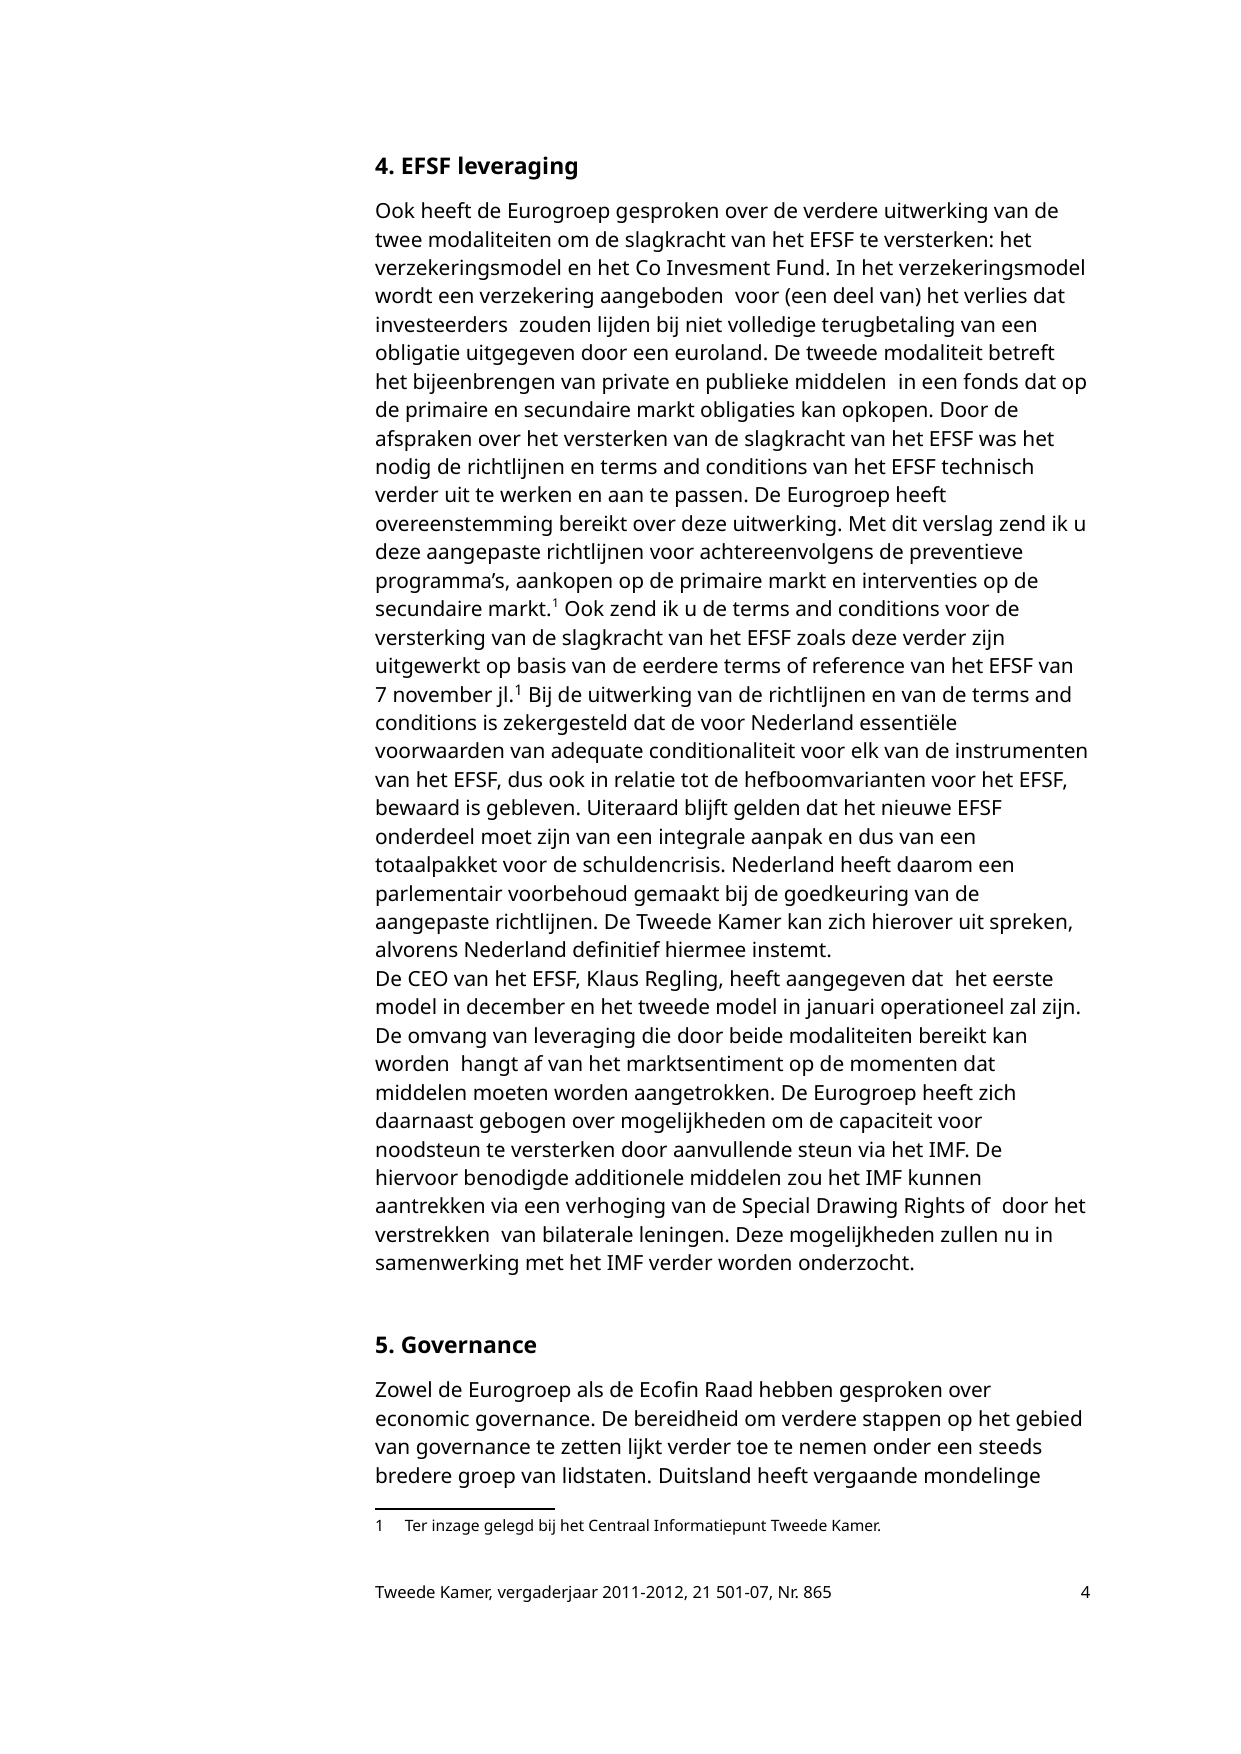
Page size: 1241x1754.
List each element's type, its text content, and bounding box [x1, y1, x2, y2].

subtitle 4. EFSF leveraging [375, 150, 1090, 181]
text Ter inzage gelegd bij het Centraal Informatiepunt Tweede Kamer. [375, 1508, 1090, 1536]
text De CEO van het EFSF, Klaus Regling, heeft aangegeven dat het eerste model in december en het tweede model in januari operationeel zal zijn. De omvang van leveraging die door beide modaliteiten bereikt kan worden hangt af van het marktsentiment op de momenten dat middelen moeten worden aangetrokken. De Eurogroep heeft zich daarnaast gebogen over mogelijkheden om de capaciteit voor noodsteun te versterken door aanvullende steun via het IMF. De hiervoor benodigde additionele middelen zou het IMF kunnen aantrekken via een verhoging van de Special Drawing Rights of door het verstrekken van bilaterale leningen. Deze mogelijkheden zullen nu in samenwerking met het IMF verder worden onderzocht. [375, 964, 1090, 1277]
text Zowel de Eurogroep als de Ecofin Raad hebben gesproken over economic governance. De bereidheid om verdere stappen op het gebied van governance te zetten lijkt verder toe te nemen onder een steeds bredere groep van lidstaten. Duitsland heeft vergaande mondelinge [375, 1376, 1090, 1489]
subtitle 5. Governance [375, 1329, 1090, 1361]
text Ook heeft de Eurogroep gesproken over de verdere uitwerking van de twee modaliteiten om de slagkracht van het EFSF te versterken: het verzekeringsmodel en het Co Invesment Fund. In het verzekeringsmodel wordt een verzekering aangeboden voor (een deel van) het verlies dat investeerders zouden lijden bij niet volledige terugbetaling van een obligatie uitgegeven door een euroland. De tweede modaliteit betreft het bijeenbrengen van private en publieke middelen in een fonds dat op de primaire en secundaire markt obligaties kan opkopen. Door de afspraken over het versterken van de slagkracht van het EFSF was het nodig de richtlijnen en terms and conditions van het EFSF technisch verder uit te werken en aan te passen. De Eurogroep heeft overeenstemming bereikt over deze uitwerking. Met dit verslag zend ik u deze aangepaste richtlijnen voor achtereenvolgens de preventieve programma’s, aankopen op de primaire markt en interventies op de secundaire markt. Ook zend ik u de terms and conditions voor de versterking van de slagkracht van het EFSF zoals deze verder zijn uitgewerkt op basis van de eerdere terms of reference van het EFSF van 7 november jl.1 Bij de uitwerking van de richtlijnen en van de terms and conditions is zekergesteld dat de voor Nederland essentiële voorwaarden van adequate conditionaliteit voor elk van de instrumenten van het EFSF, dus ook in relatie tot de hefboomvarianten voor het EFSF, bewaard is gebleven. Uiteraard blijft gelden dat het nieuwe EFSF onderdeel moet zijn van een integrale aanpak en dus van een totaalpakket voor de schuldencrisis. Nederland heeft daarom een parlementair voorbehoud gemaakt bij de goedkeuring van de aangepaste richtlijnen. De Tweede Kamer kan zich hierover uit spreken, alvorens Nederland definitief hiermee instemt. [375, 196, 1090, 964]
